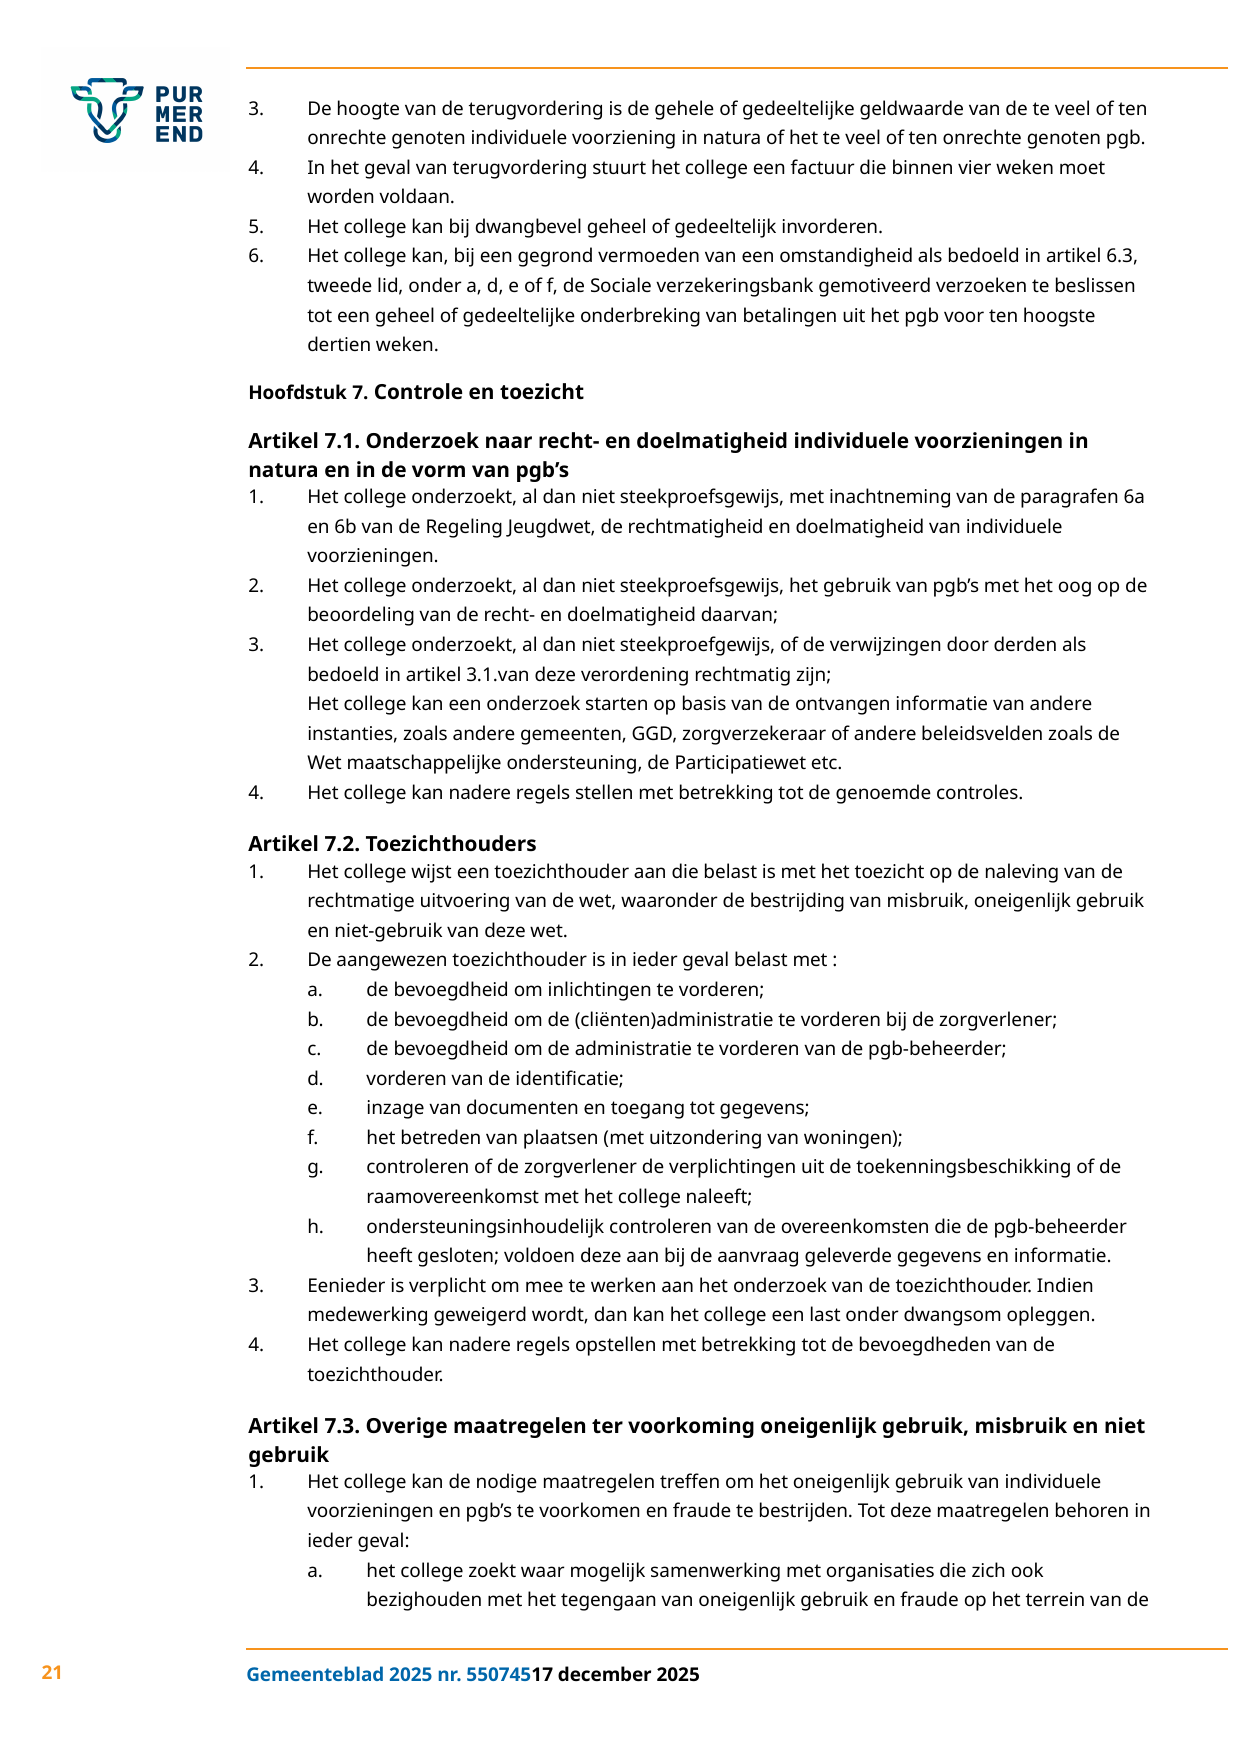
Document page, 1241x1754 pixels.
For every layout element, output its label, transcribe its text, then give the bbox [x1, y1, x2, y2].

list Het college kan nadere regels opstellen met betrekking tot de bevoegdheden van de toezichthouder. [248, 1331, 1152, 1387]
list Het college onderzoekt, al dan niet steekproefgewijs, of de verwijzingen door derden als bedoeld in artikel 3.1.van deze verordening rechtmatig zijn; [248, 631, 1152, 686]
list In het geval van terugvordering stuurt het college een factuur die binnen vier weken moet worden voldaan. [248, 154, 1152, 209]
list de bevoegdheid om de administratie te vorderen van de pgb-beheerder; [307, 1035, 1152, 1061]
text Hoofdstuk 7. Controle en toezicht [248, 377, 1152, 406]
picture [41, 47, 231, 172]
list Het college onderzoekt, al dan niet steekproefsgewijs, met inachtneming van de paragrafen 6a en 6b van de Regeling Jeugdwet, de rechtmatigheid en doelmatigheid van individuele voorzieningen. [248, 483, 1152, 568]
list Het college kan een onderzoek starten op basis van de ontvangen informatie van andere instanties, zoals andere gemeenten, GGD, zorgverzekeraar of andere beleidsvelden zoals de Wet maatschappelijke ondersteuning, de Participatiewet etc. [248, 690, 1152, 775]
text Artikel 7.3. Overige maatregelen ter voorkoming oneigenlijk gebruik, misbruik en niet gebruik [248, 1411, 1152, 1468]
list Het college kan, bij een gegrond vermoeden van een omstandigheid als bedoeld in artikel 6.3, tweede lid, onder a, d, e of f, de Sociale verzekeringsbank gemotiveerd verzoeken te beslissen tot een geheel of gedeeltelijke onderbreking van betalingen uit het pgb voor ten hoogste dertien weken. [248, 243, 1152, 357]
text Artikel 7.1. Onderzoek naar recht- en doelmatigheid individuele voorzieningen in natura en in de vorm van pgb’s [248, 426, 1152, 483]
list Eenieder is verplicht om mee te werken aan het onderzoek van de toezichthouder. Indien medewerking geweigerd wordt, dan kan het college een last onder dwangsom opleggen. [248, 1272, 1152, 1327]
list vorderen van de identificatie; [307, 1065, 1152, 1091]
list het college zoekt waar mogelijk samenwerking met organisaties die zich ook bezighouden met het tegengaan van oneigenlijk gebruik en fraude op het terrein van de [307, 1557, 1152, 1612]
list inzage van documenten en toegang tot gegevens; [307, 1094, 1152, 1120]
list de bevoegdheid om de (cliënten)administratie te vorderen bij de zorgverlener; [307, 1006, 1152, 1032]
list Het college wijst een toezichthouder aan die belast is met het toezicht op de naleving van de rechtmatige uitvoering van de wet, waaronder de bestrijding van misbruik, oneigenlijk gebruik en niet-gebruik van deze wet. [248, 858, 1152, 943]
list ondersteuningsinhoudelijk controleren van de overeenkomsten die de pgb-beheerder heeft gesloten; voldoen deze aan bij de aanvraag geleverde gegevens en informatie. [307, 1213, 1152, 1268]
list de bevoegdheid om inlichtingen te vorderen; [307, 976, 1152, 1002]
list De aangewezen toezichthouder is in ieder geval belast met : [248, 947, 1152, 972]
list Het college kan bij dwangbevel geheel of gedeeltelijk invorderen. [248, 213, 1152, 239]
list Het college kan de nodige maatregelen treffen om het oneigenlijk gebruik van individuele voorzieningen en pgb’s te voorkomen en fraude te bestrijden. Tot deze maatregelen behoren in ieder geval: [248, 1468, 1152, 1553]
list het betreden van plaatsen (met uitzondering van woningen); [307, 1124, 1152, 1150]
list controleren of de zorgverlener de verplichtingen uit de toekenningsbeschikking of de raamovereenkomst met het college naleeft; [307, 1154, 1152, 1209]
text Artikel 7.2. Toezichthouders [248, 829, 1152, 858]
list Het college kan nadere regels stellen met betrekking tot de genoemde controles. [248, 779, 1152, 805]
list Het college onderzoekt, al dan niet steekproefsgewijs, het gebruik van pgb’s met het oog op de beoordeling van de recht- en doelmatigheid daarvan; [248, 572, 1152, 627]
list De hoogte van de terugvordering is de gehele of gedeeltelijke geldwaarde van de te veel of ten onrechte genoten individuele voorziening in natura of het te veel of ten onrechte genoten pgb. [248, 95, 1152, 150]
